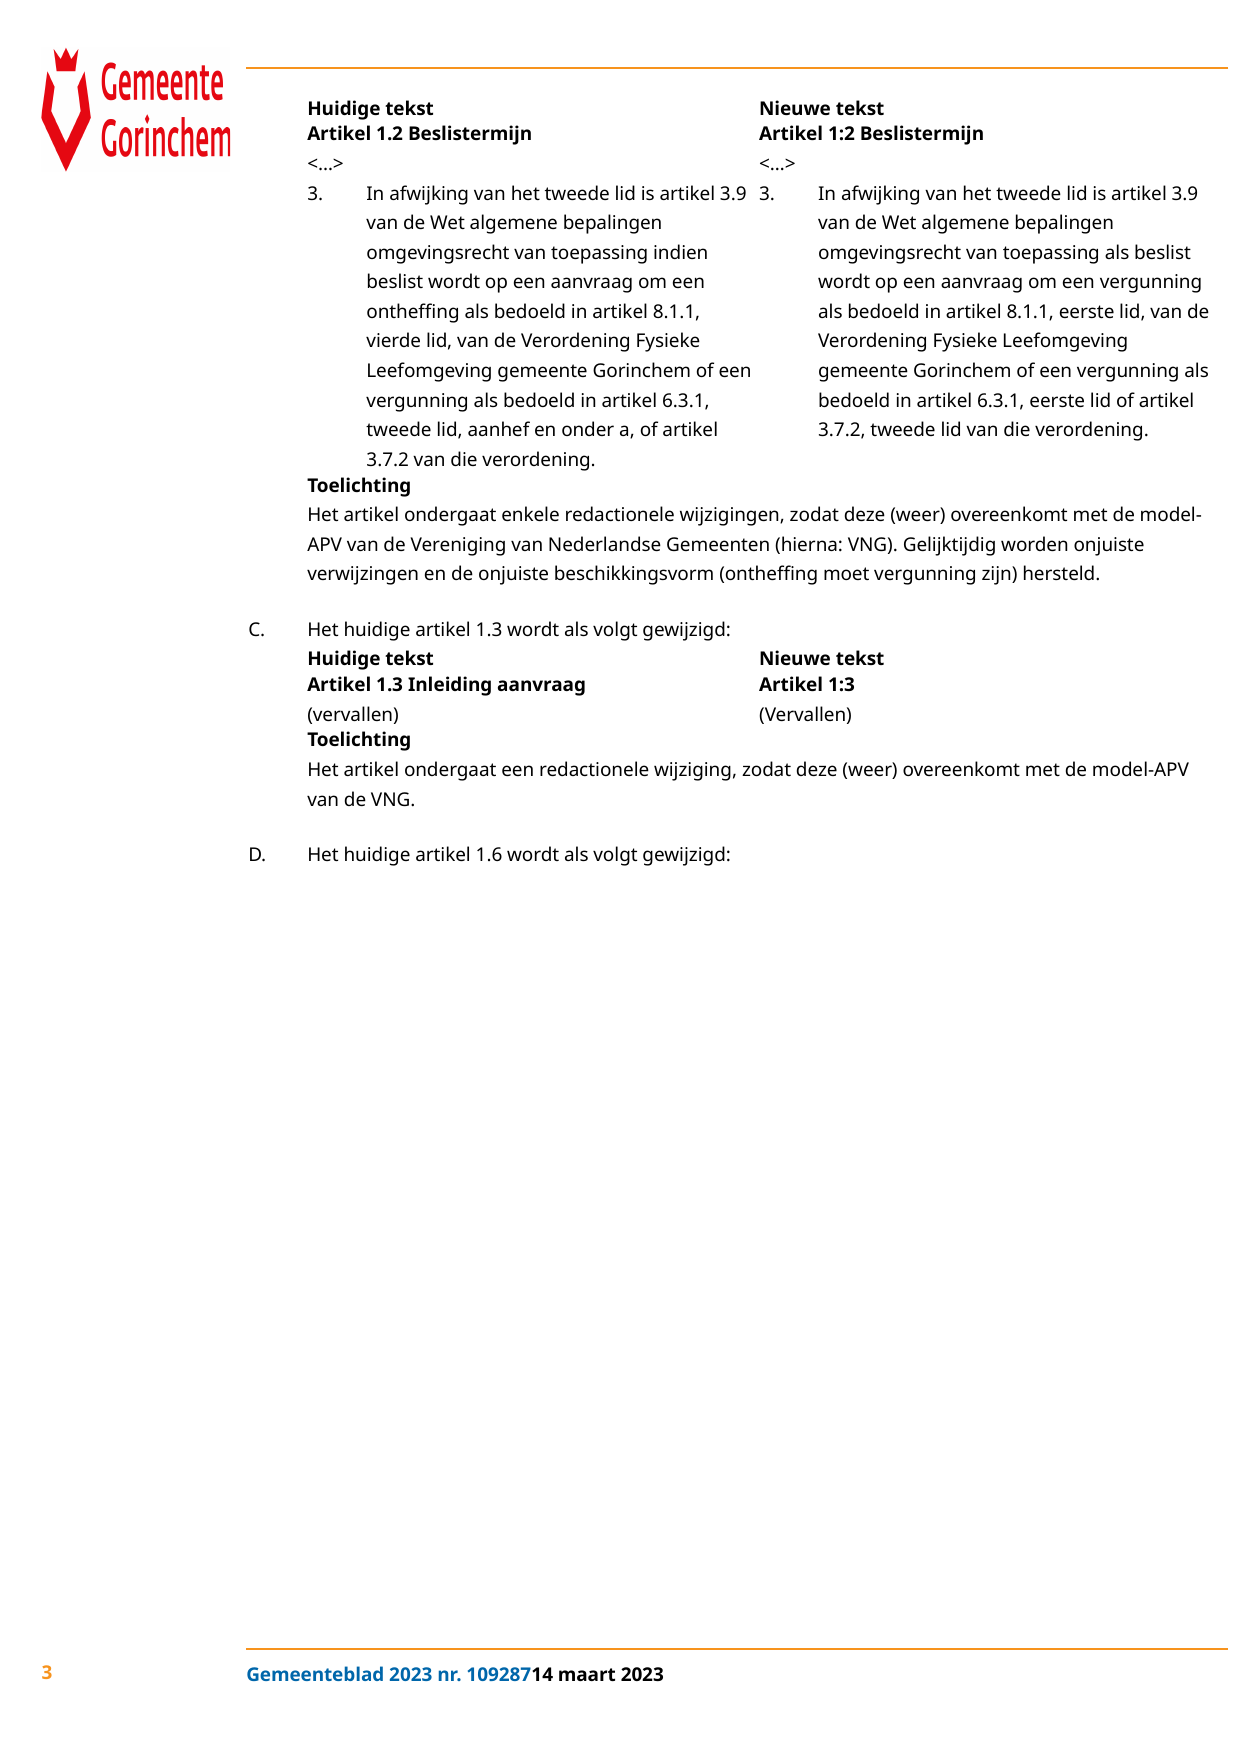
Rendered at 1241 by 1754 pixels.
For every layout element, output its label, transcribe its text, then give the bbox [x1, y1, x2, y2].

table_header Huidige tekst [307, 646, 759, 671]
table_cell Toelichting Het artikel ondergaat enkele redactionele wijzigingen, zodat deze (weer) overeenkomt met de model-APV van de Vereniging van Nederlandse Gemeenten (hierna: VNG). Gelijktijdig worden onjuiste verwijzingen en de onjuiste beschikkingsvorm (ontheffing moet vergunning zijn) hersteld. [307, 472, 1211, 586]
picture [41, 47, 231, 172]
table_cell Toelichting Het artikel ondergaat een redactionele wijziging, zodat deze (weer) overeenkomt met de model-APV van de VNG. [307, 727, 1211, 812]
table_cell Artikel 1:3 (Vervallen) [759, 671, 1211, 727]
table_header Huidige tekst [307, 95, 759, 121]
table_cell Artikel 1.2 Beslistermijn <…> In afwijking van het tweede lid is artikel 3.9 van de Wet algemene bepalingen omgevingsrecht van toepassing indien beslist wordt op een aanvraag om een ontheffing als bedoeld in artikel 8.1.1, vierde lid, van de Verordening Fysieke Leefomgeving gemeente Gorinchem of een vergunning als bedoeld in artikel 6.3.1, tweede lid, aanhef en onder a, of artikel 3.7.2 van die verordening. [307, 121, 759, 472]
table_header Nieuwe tekst [759, 646, 1211, 671]
table_cell Artikel 1.3 Inleiding aanvraag (vervallen) [307, 671, 759, 727]
list Het huidige artikel 1.3 wordt als volgt gewijzigd: [248, 616, 1152, 642]
table_cell Artikel 1:2 Beslistermijn <…> In afwijking van het tweede lid is artikel 3.9 van de Wet algemene bepalingen omgevingsrecht van toepassing als beslist wordt op een aanvraag om een vergunning als bedoeld in artikel 8.1.1, eerste lid, van de Verordening Fysieke Leefomgeving gemeente Gorinchem of een vergunning als bedoeld in artikel 6.3.1, eerste lid of artikel 3.7.2, tweede lid van die verordening. [759, 121, 1211, 472]
table_header Nieuwe tekst [759, 95, 1211, 121]
list Het huidige artikel 1.6 wordt als volgt gewijzigd: [248, 841, 1152, 867]
